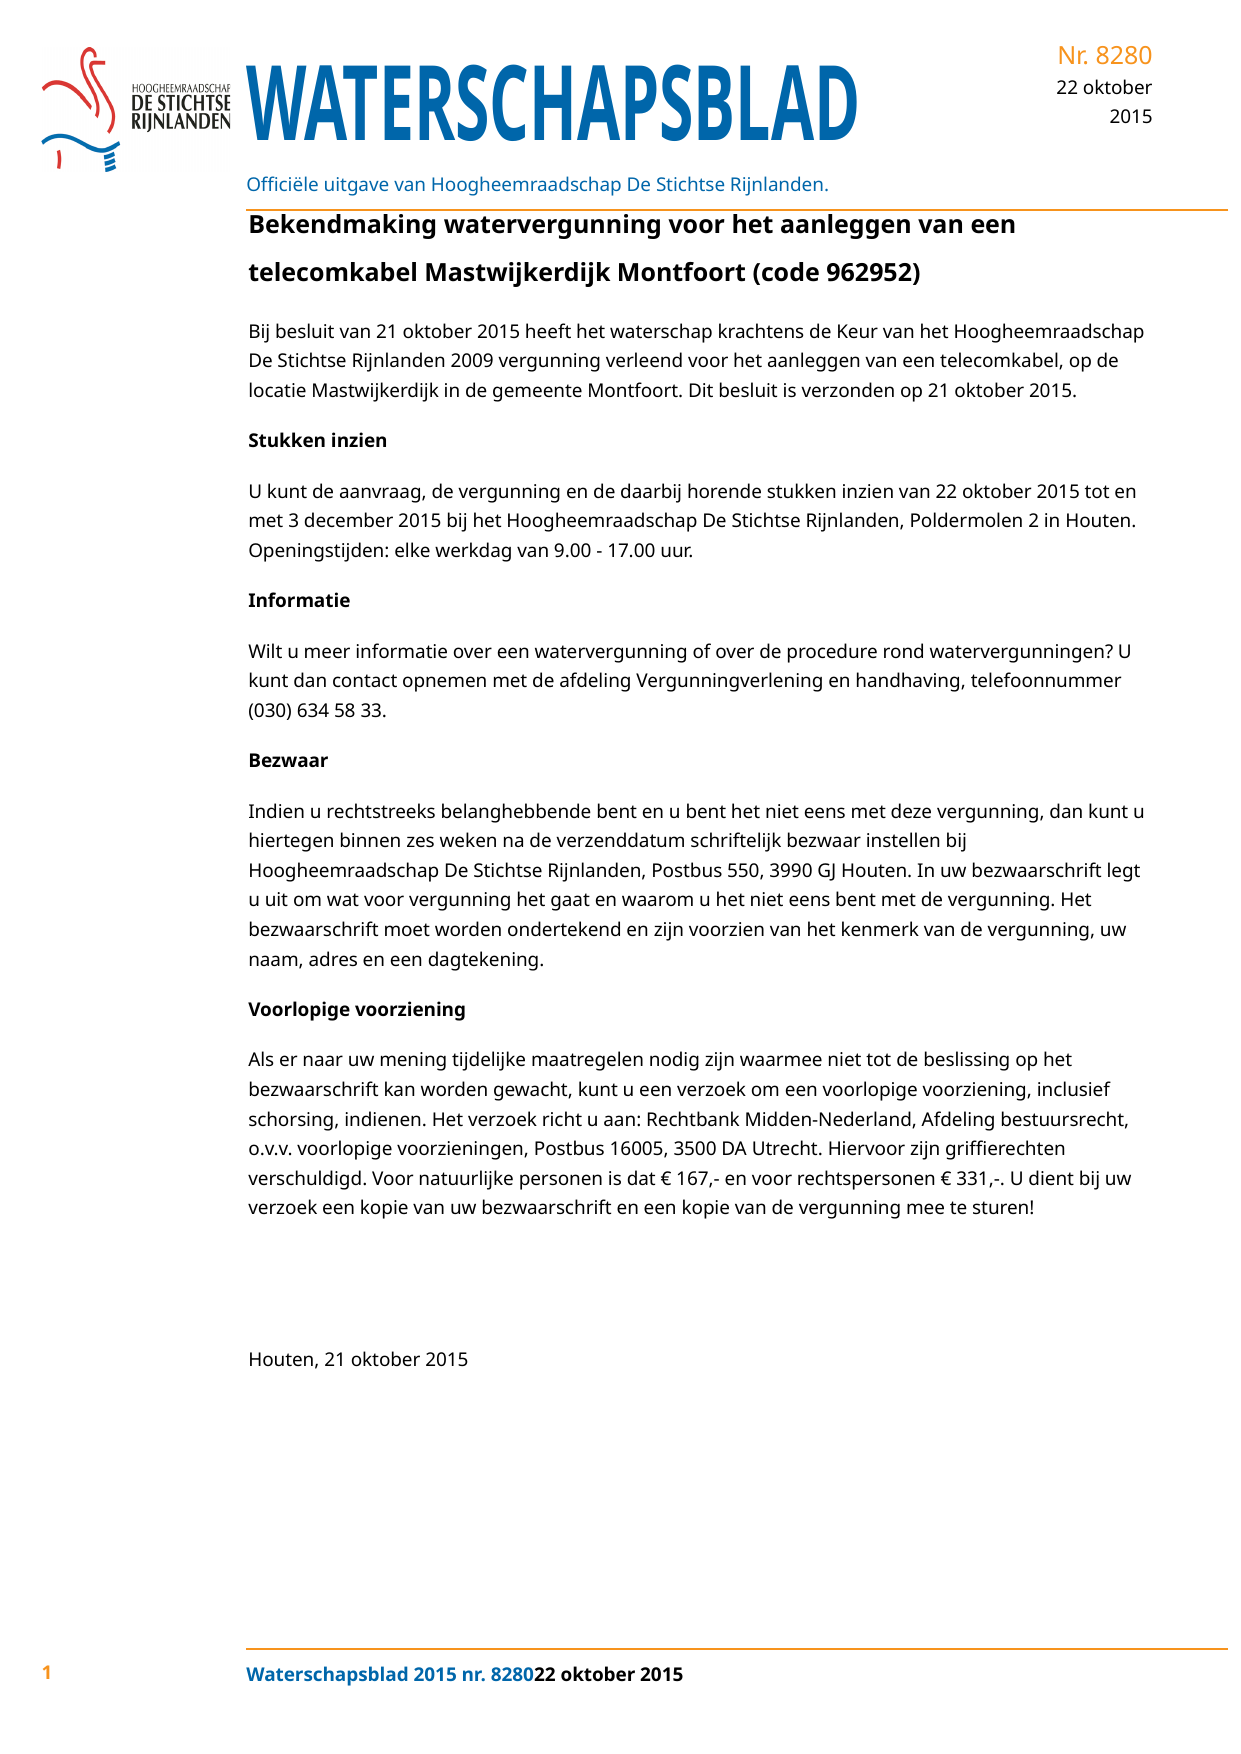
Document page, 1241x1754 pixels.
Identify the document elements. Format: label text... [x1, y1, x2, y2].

text Stukken inzien [248, 427, 1152, 453]
text Als er naar uw mening tijdelijke maatregelen nodig zijn waarmee niet tot de beslissing op het bezwaarschrift kan worden gewacht, kunt u een verzoek om een voorlopige voorziening, inclusief schorsing, indienen. Het verzoek richt u aan: Rechtbank Midden-Nederland, Afdeling bestuursrecht, o.v.v. voorlopige voorzieningen, Postbus 16005, 3500 DA Utrecht. Hiervoor zijn griffierechten verschuldigd. Voor natuurlijke personen is dat € 167,- en voor rechtspersonen € 331,-. U dient bij uw verzoek een kopie van uw bezwaarschrift en een kopie van de vergunning mee te sturen! [248, 1047, 1152, 1220]
picture [41, 47, 231, 172]
text Bekendmaking watervergunning voor het aanleggen van een telecomkabel Mastwijkerdijk Montfoort (code 962952) [248, 211, 1152, 288]
text Voorlopige voorziening [248, 996, 1152, 1022]
text U kunt de aanvraag, de vergunning en de daarbij horende stukken inzien van 22 oktober 2015 tot en met 3 december 2015 bij het Hoogheemraadschap De Stichtse Rijnlanden, Poldermolen 2 in Houten. Openingstijden: elke werkdag van 9.00 - 17.00 uur. [248, 478, 1152, 563]
text Informatie [248, 587, 1152, 613]
text Indien u rechtstreeks belanghebbende bent en u bent het niet eens met deze vergunning, dan kunt u hiertegen binnen zes weken na de verzenddatum schriftelijk bezwaar instellen bij Hoogheemraadschap De Stichtse Rijnlanden, Postbus 550, 3990 GJ Houten. In uw bezwaarschrift legt u uit om wat voor vergunning het gaat en waarom u het niet eens bent met de vergunning. Het bezwaarschrift moet worden ondertekend en zijn voorzien van het kenmerk van de vergunning, uw naam, adres en een dagtekening. [248, 798, 1152, 972]
text Bezwaar [248, 747, 1152, 773]
text Wilt u meer informatie over een watervergunning of over de procedure rond watervergunningen? U kunt dan contact opnemen met de afdeling Vergunningverlening en handhaving, telefoonnummer (030) 634 58 33. [248, 638, 1152, 723]
text Bij besluit van 21 oktober 2015 heeft het waterschap krachtens de Keur van het Hoogheemraadschap De Stichtse Rijnlanden 2009 vergunning verleend voor het aanleggen van een telecomkabel, op de locatie Mastwijkerdijk in de gemeente Montfoort. Dit besluit is verzonden op 21 oktober 2015. [248, 318, 1152, 403]
text Houten, 21 oktober 2015 [248, 1346, 1152, 1372]
